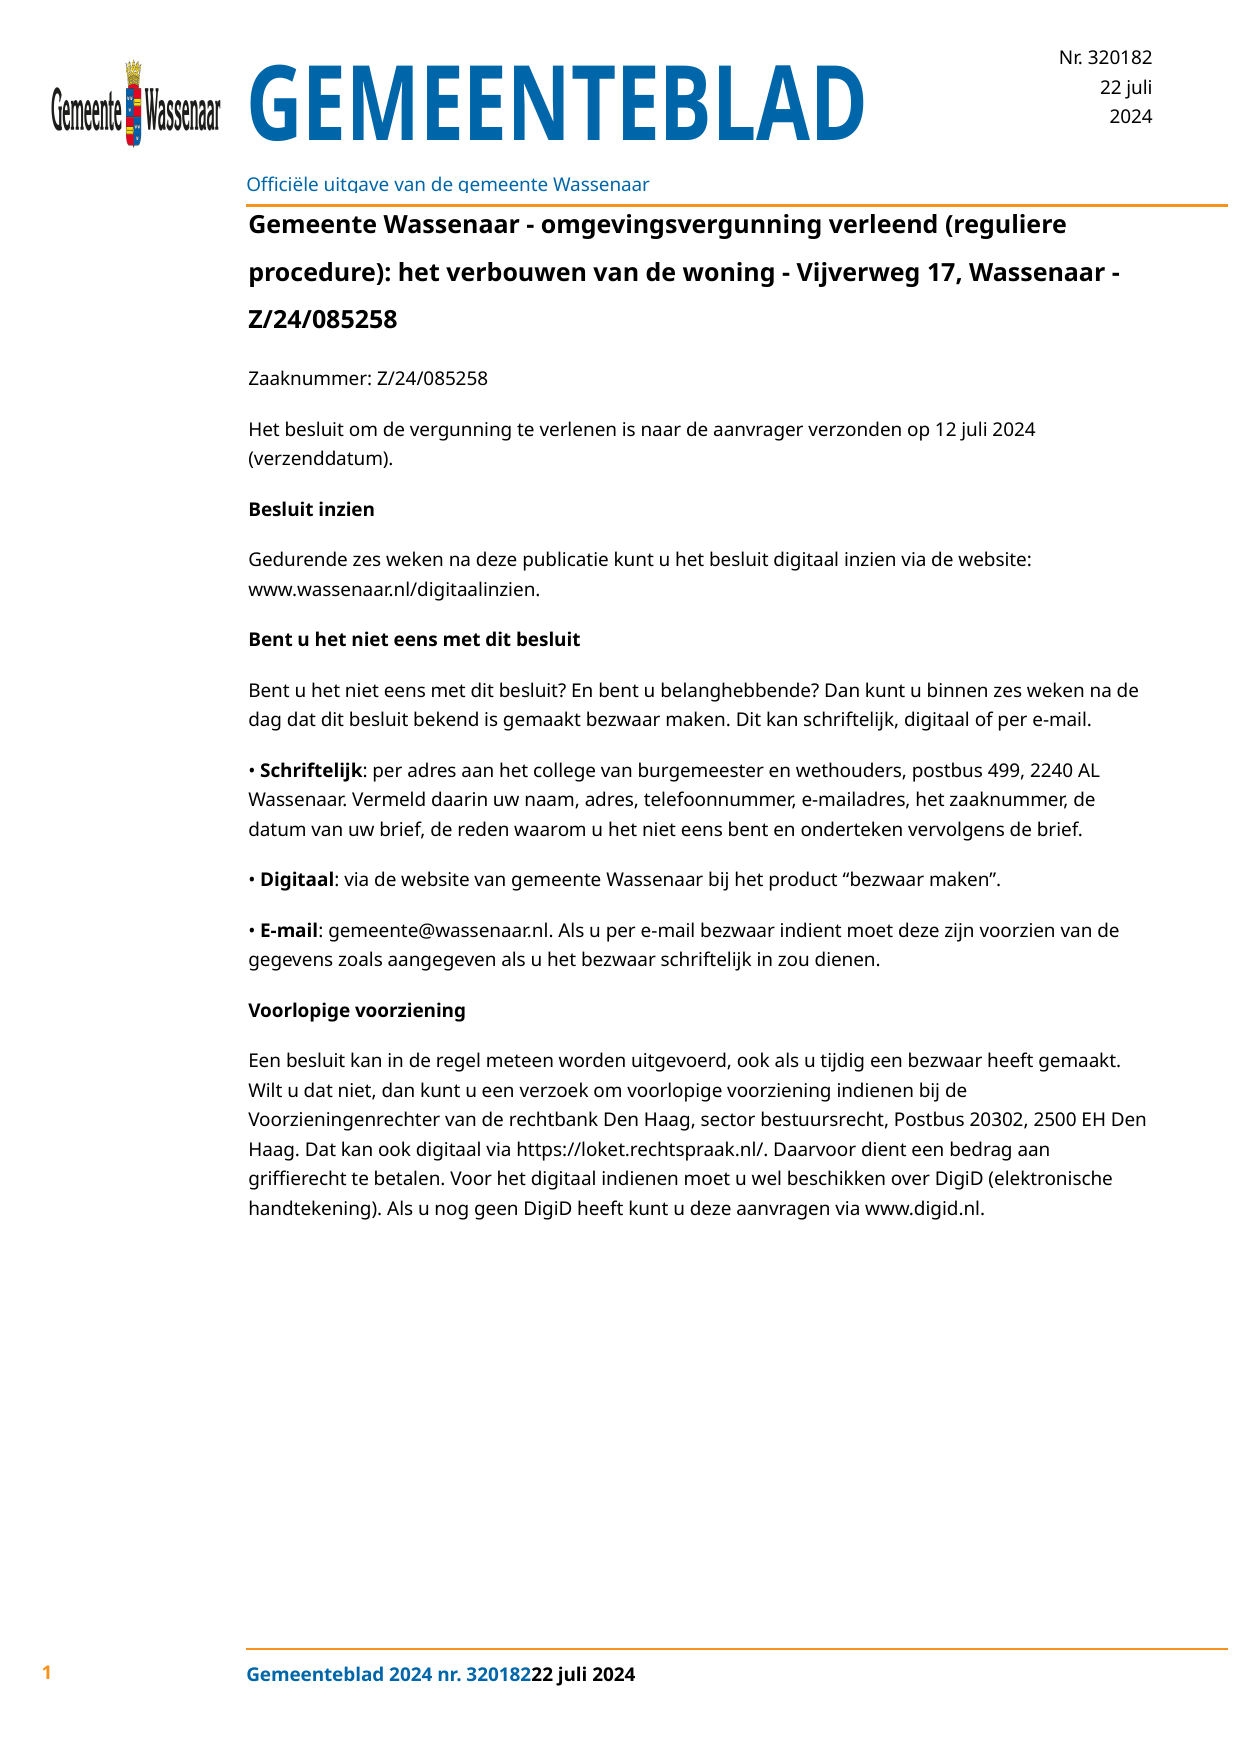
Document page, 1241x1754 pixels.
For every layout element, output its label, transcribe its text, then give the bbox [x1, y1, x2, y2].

text Gemeente Wassenaar - omgevingsvergunning verleend (reguliere procedure): het verbouwen van de woning - Vijverweg 17, Wassenaar - Z/24/085258 [248, 207, 1152, 336]
text • Schriftelijk: per adres aan het college van burgemeester en wethouders, postbus 499, 2240 AL Wassenaar. Vermeld daarin uw naam, adres, telefoonnummer, e-mailadres, het zaaknummer, de datum van uw brief, de reden waarom u het niet eens bent en onderteken vervolgens de brief. [248, 757, 1152, 842]
text Voorlopige voorziening [248, 997, 1152, 1022]
text Het besluit om de vergunning te verlenen is naar de aanvrager verzonden op 12 juli 2024 (verzenddatum). [248, 416, 1152, 471]
text • Digitaal: via de website van gemeente Wassenaar bij het product “bezwaar maken”. [248, 866, 1152, 892]
text Zaaknummer: Z/24/085258 [248, 366, 1152, 391]
text Bent u het niet eens met dit besluit? En bent u belanghebbende? Dan kunt u binnen zes weken na de dag dat dit besluit bekend is gemaakt bezwaar maken. Dit kan schriftelijk, digitaal of per e-mail. [248, 677, 1152, 732]
picture [41, 47, 231, 172]
text Gedurende zes weken na deze publicatie kunt u het besluit digitaal inzien via de website: www.wassenaar.nl/digitaalinzien. [248, 546, 1152, 602]
text • E-mail: gemeente@wassenaar.nl. Als u per e-mail bezwaar indient moet deze zijn voorzien van de gegevens zoals aangegeven als u het bezwaar schriftelijk in zou dienen. [248, 917, 1152, 972]
text Besluit inzien [248, 496, 1152, 522]
text Bent u het niet eens met dit besluit [248, 626, 1152, 652]
text Een besluit kan in de regel meteen worden uitgevoerd, ook als u tijdig een bezwaar heeft gemaakt. Wilt u dat niet, dan kunt u een verzoek om voorlopige voorziening indienen bij de Voorzieningenrechter van de rechtbank Den Haag, sector bestuursrecht, Postbus 20302, 2500 EH Den Haag. Dat kan ook digitaal via https://loket.rechtspraak.nl/. Daarvoor dient een bedrag aan griffierecht te betalen. Voor het digitaal indienen moet u wel beschikken over DigiD (elektronische handtekening). Als u nog geen DigiD heeft kunt u deze aanvragen via www.digid.nl. [248, 1047, 1152, 1221]
